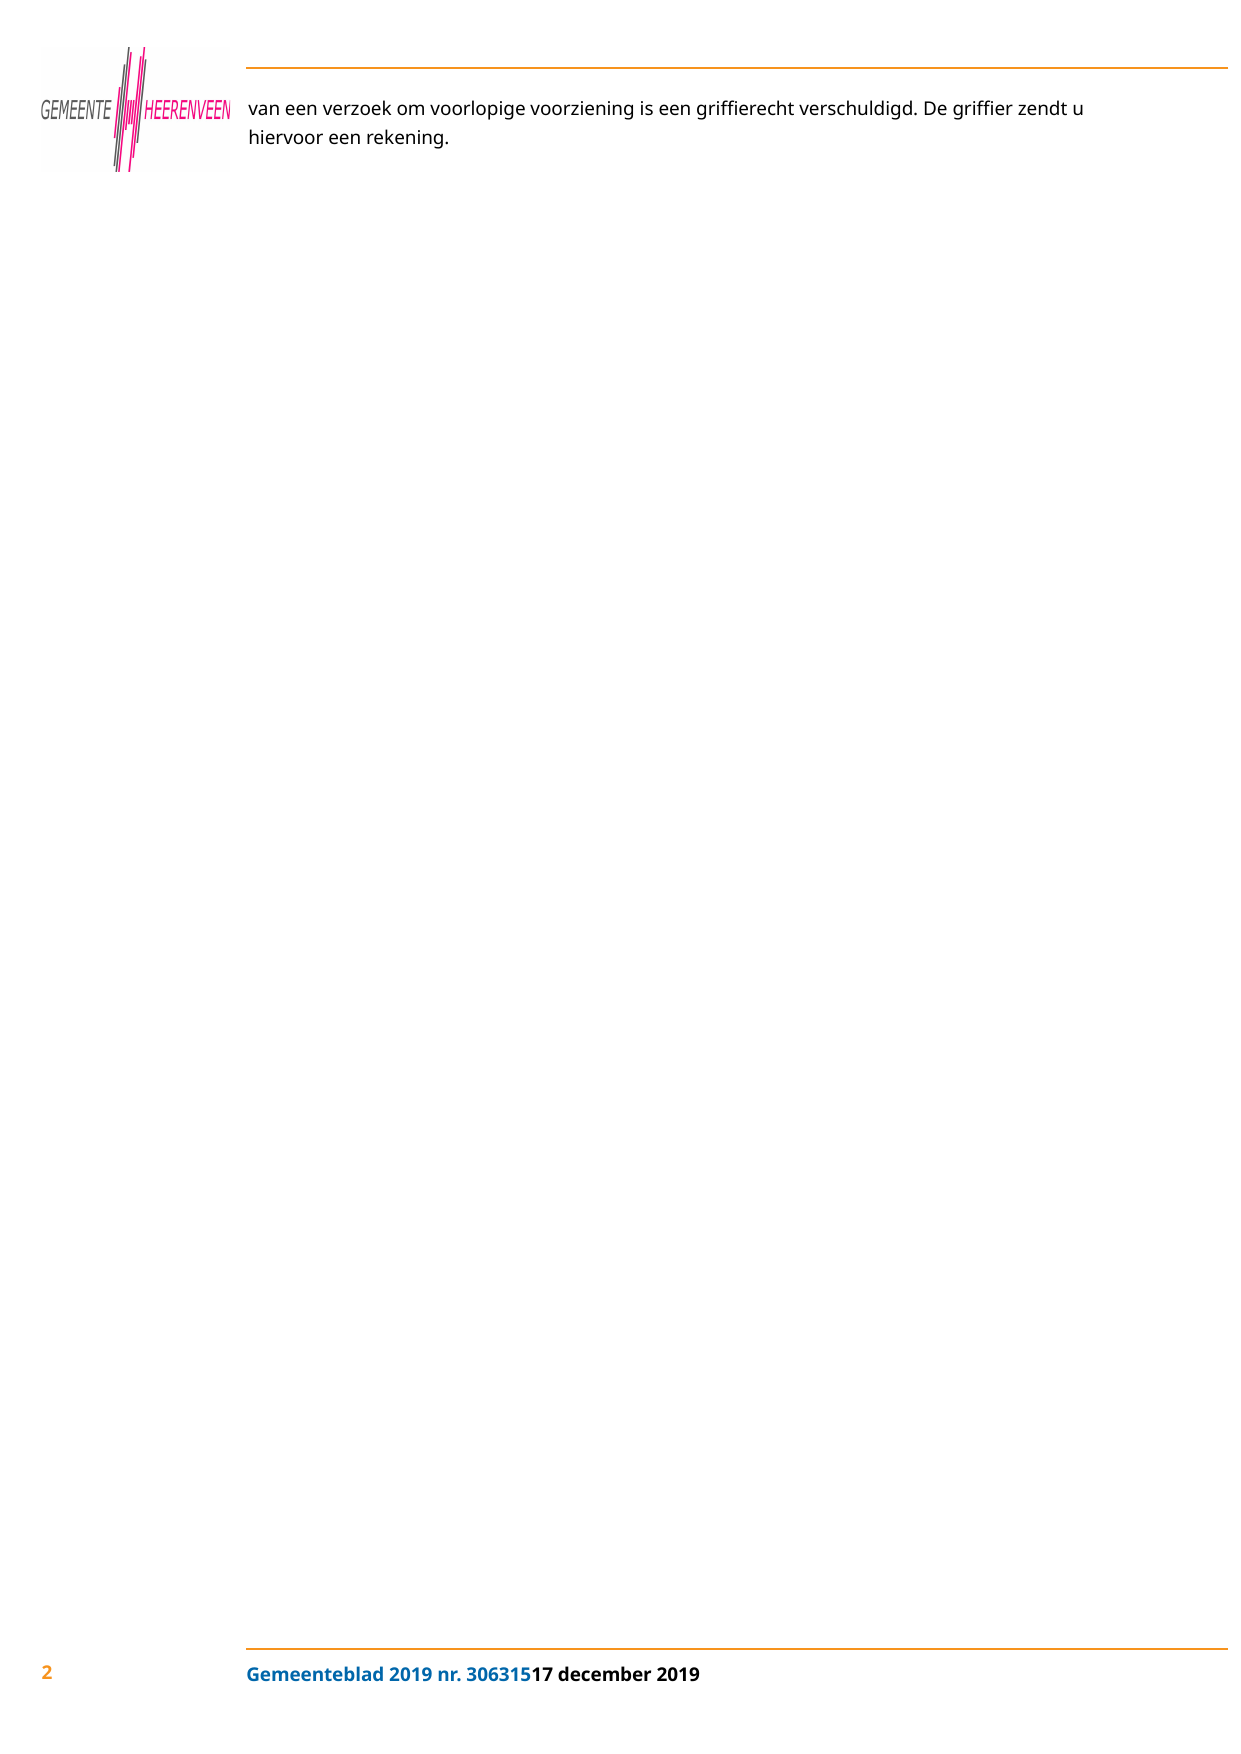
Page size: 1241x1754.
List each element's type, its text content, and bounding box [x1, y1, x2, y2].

picture [41, 47, 231, 172]
text van een verzoek om voorlopige voorziening is een griffierecht verschuldigd. De griffier zendt u hiervoor een rekening. [248, 95, 1152, 150]
